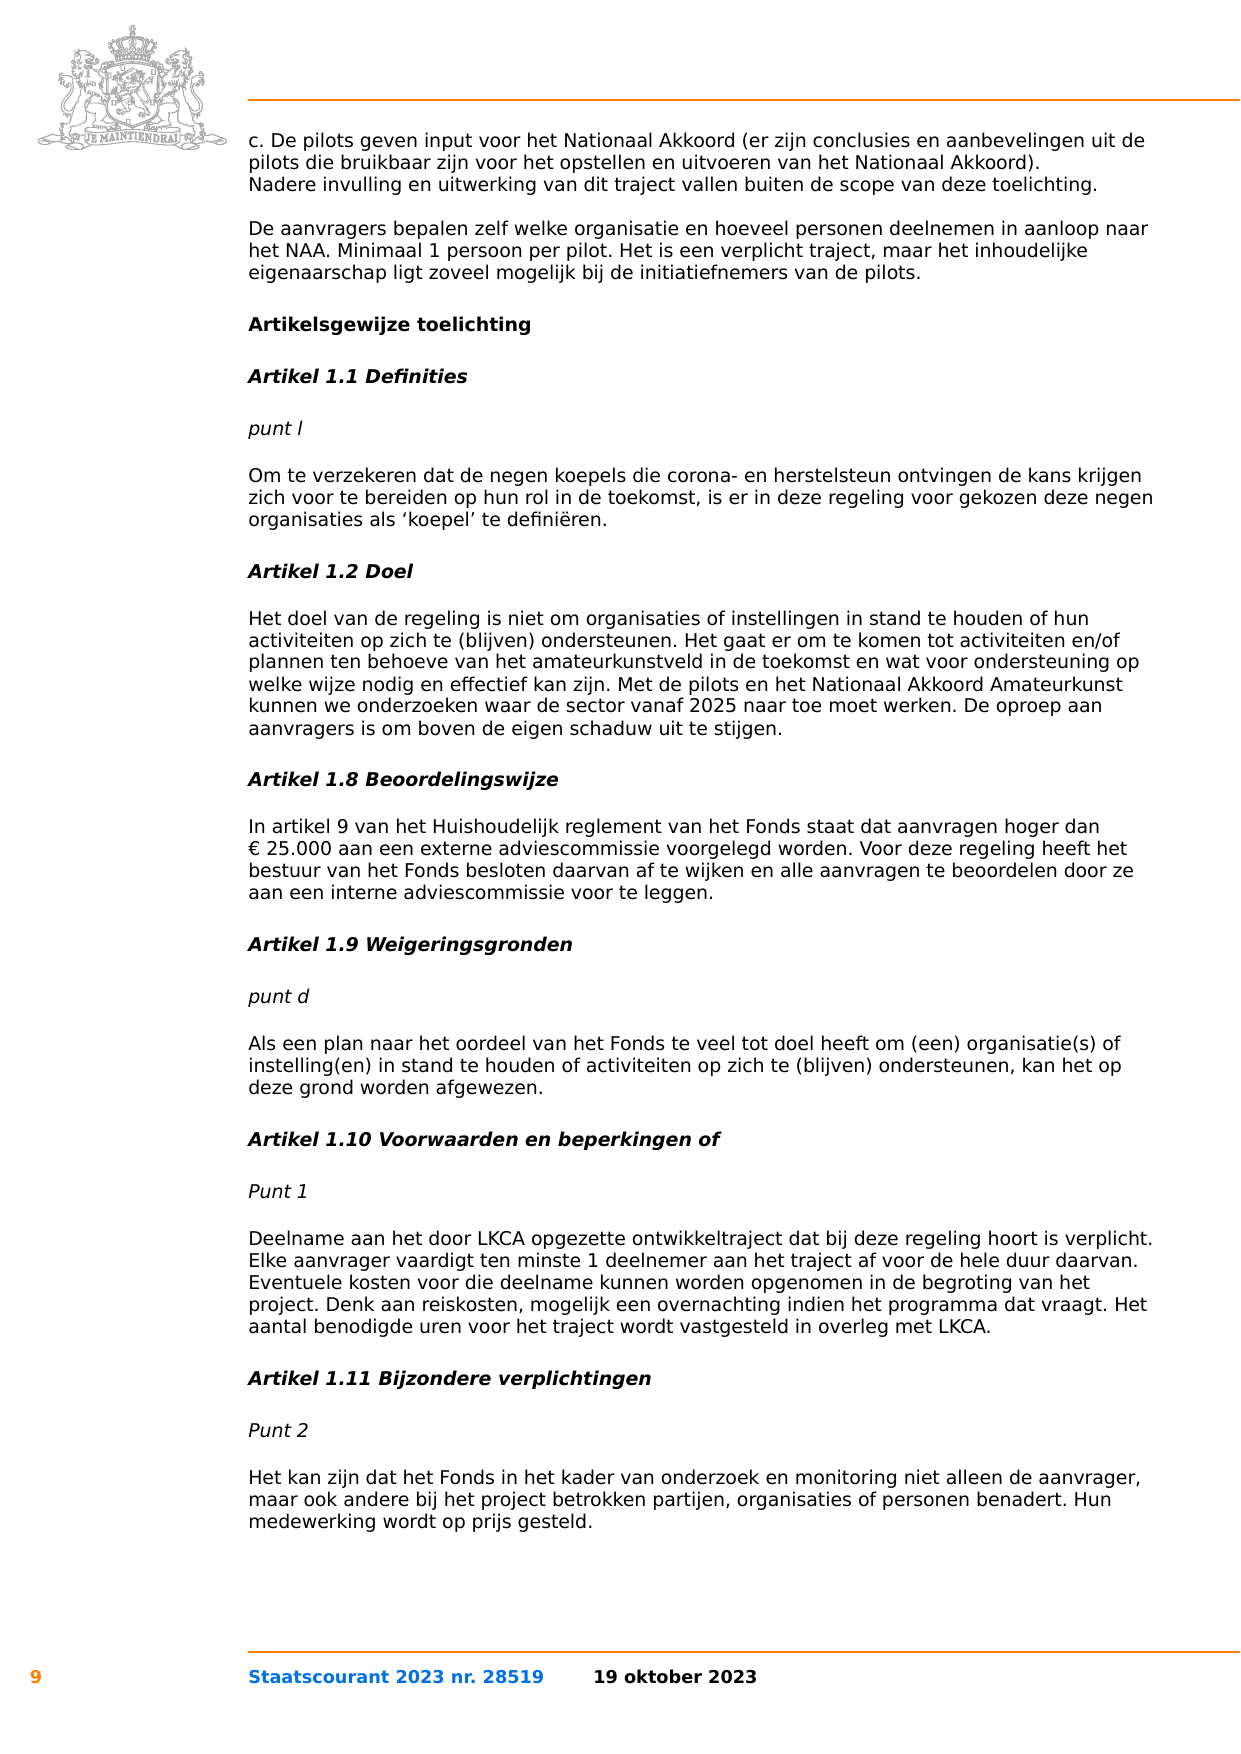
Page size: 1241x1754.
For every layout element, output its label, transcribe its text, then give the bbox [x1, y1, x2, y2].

text Het doel van de regeling is niet om organisaties of instellingen in stand te houden of hun activiteiten op zich te (blijven) ondersteunen. Het gaat er om te komen tot activiteiten en/of plannen ten behoeve van het amateurkunstveld in de toekomst en wat voor ondersteuning op welke wijze nodig en effectief kan zijn. Met de pilots en het Nationaal Akkoord Amateurkunst kunnen we onderzoeken waar de sector vanaf 2025 naar toe moet werken. De oproep aan aanvragers is om boven de eigen schaduw uit te stijgen. [248, 607, 1163, 739]
text Deelname aan het door LKCA opgezette ontwikkeltraject dat bij deze regeling hoort is verplicht. Elke aanvrager vaardigt ten minste 1 deelnemer aan het traject af voor de hele duur daarvan. Eventuele kosten voor die deelname kunnen worden opgenomen in de begroting van het project. Denk aan reiskosten, mogelijk een overnachting indien het programma dat vraagt. Het aantal benodigde uren voor het traject wordt vastgesteld in overleg met LKCA. [248, 1228, 1163, 1338]
text Het kan zijn dat het Fonds in het kader van onderzoek en monitoring niet alleen de aanvrager, maar ook andere bij het project betrokken partijen, organisaties of personen benadert. Hun medewerking wordt op prijs gesteld. [248, 1467, 1163, 1533]
subtitle punt d [248, 986, 1163, 1008]
picture [38, 25, 227, 150]
subtitle Punt 1 [248, 1181, 1163, 1203]
subtitle Artikel 1.10 Voorwaarden en beperkingen of [248, 1129, 1163, 1151]
subtitle Artikel 1.9 Weigeringsgronden [248, 934, 1163, 956]
subtitle Punt 2 [248, 1420, 1163, 1442]
subtitle punt l [248, 418, 1163, 439]
subtitle Artikelsgewijze toelichting [248, 314, 1163, 336]
text Nadere invulling en uitwerking van dit traject vallen buiten de scope van deze toelichting. [248, 174, 1163, 196]
text Om te verzekeren dat de negen koepels die corona- en herstelsteun ontvingen de kans krijgen zich voor te bereiden op hun rol in de toekomst, is er in deze regeling voor gekozen deze negen organisaties als ‘koepel’ te definiëren. [248, 464, 1163, 531]
subtitle Artikel 1.1 Definities [248, 366, 1163, 388]
text De aanvragers bepalen zelf welke organisatie en hoeveel personen deelnemen in aanloop naar het NAA. Minimaal 1 persoon per pilot. Het is een verplicht traject, maar het inhoudelijke eigenaarschap ligt zoveel mogelijk bij de initiatiefnemers van de pilots. [248, 218, 1163, 284]
text In artikel 9 van het Huishoudelijk reglement van het Fonds staat dat aanvragen hoger dan € 25.000 aan een externe adviescommissie voorgelegd worden. Voor deze regeling heeft het bestuur van het Fonds besloten daarvan af te wijken en alle aanvragen te beoordelen door ze aan een interne adviescommissie voor te leggen. [248, 816, 1163, 904]
subtitle Artikel 1.2 Doel [248, 561, 1163, 582]
text c. De pilots geven input voor het Nationaal Akkoord (er zijn conclusies en aanbevelingen uit de pilots die bruikbaar zijn voor het opstellen en uitvoeren van het Nationaal Akkoord). [248, 130, 1163, 174]
subtitle Artikel 1.11 Bijzondere verplichtingen [248, 1368, 1163, 1390]
subtitle Artikel 1.8 Beoordelingswijze [248, 769, 1163, 791]
text Als een plan naar het oordeel van het Fonds te veel tot doel heeft om (een) organisatie(s) of instelling(en) in stand te houden of activiteiten op zich te (blijven) ondersteunen, kan het op deze grond worden afgewezen. [248, 1033, 1163, 1099]
